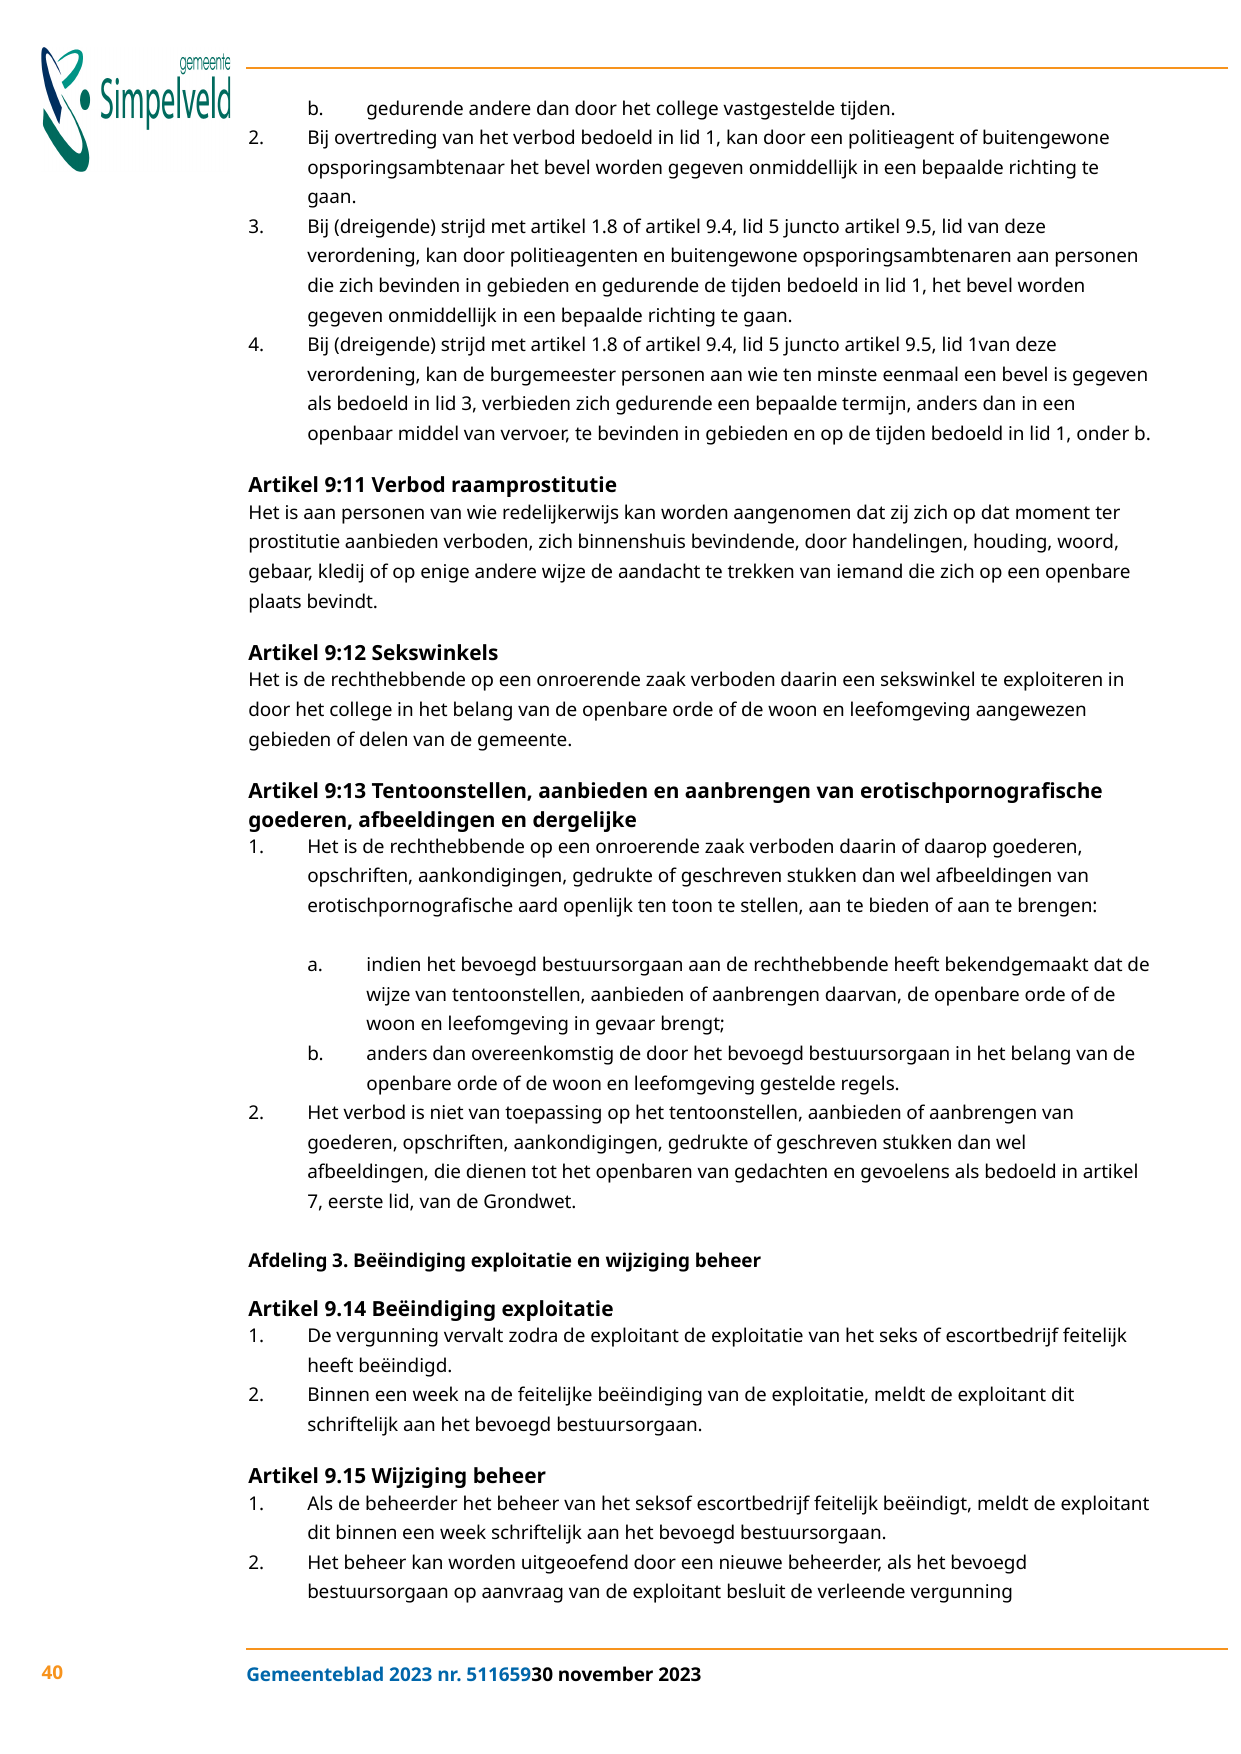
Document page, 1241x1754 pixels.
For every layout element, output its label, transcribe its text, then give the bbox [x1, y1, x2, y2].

list anders dan overeenkomstig de door het bevoegd bestuursorgaan in het belang van de openbare orde of de woon en leefomgeving gestelde regels. [307, 1040, 1152, 1096]
list Het beheer kan worden uitgeoefend door een nieuwe beheerder, als het bevoegd bestuursorgaan op aanvraag van de exploitant besluit de verleende vergunning [248, 1549, 1152, 1604]
text Artikel 9:12 Sekswinkels [248, 638, 1152, 667]
list gedurende andere dan door het college vastgestelde tijden. [307, 95, 1152, 121]
list Als de beheerder het beheer van het seksof escortbedrijf feitelijk beëindigt, meldt de exploitant dit binnen een week schriftelijk aan het bevoegd bestuursorgaan. [248, 1490, 1152, 1545]
list Bij (dreigende) strijd met artikel 1.8 of artikel 9.4, lid 5 juncto artikel 9.5, lid 1van deze verordening, kan de burgemeester personen aan wie ten minste eenmaal een bevel is gegeven als bedoeld in lid 3, verbieden zich gedurende een bepaalde termijn, anders dan in een openbaar middel van vervoer, te bevinden in gebieden en op de tijden bedoeld in lid 1, onder b. [248, 331, 1152, 446]
list Het is de rechthebbende op een onroerende zaak verboden daarin of daarop goederen, opschriften, aankondigingen, gedrukte of geschreven stukken dan wel afbeeldingen van erotischpornografische aard openlijk ten toon te stellen, aan te bieden of aan te brengen: [248, 833, 1152, 918]
text Afdeling 3. Beëindiging exploitatie en wijziging beheer [248, 1247, 1152, 1273]
text Artikel 9:13 Tentoonstellen, aanbieden en aanbrengen van erotischpornografische goederen, afbeeldingen en dergelijke [248, 776, 1152, 833]
text Het is de rechthebbende op een onroerende zaak verboden daarin een sekswinkel te exploiteren in door het college in het belang van de openbare orde of de woon en leefomgeving aangewezen gebieden of delen van de gemeente. [248, 667, 1152, 752]
list Binnen een week na de feitelijke beëindiging van de exploitatie, meldt de exploitant dit schriftelijk aan het bevoegd bestuursorgaan. [248, 1381, 1152, 1437]
list indien het bevoegd bestuursorgaan aan de rechthebbende heeft bekendgemaakt dat de wijze van tentoonstellen, aanbieden of aanbrengen daarvan, de openbare orde of de woon en leefomgeving in gevaar brengt; [307, 951, 1152, 1036]
list Het verbod is niet van toepassing op het tentoonstellen, aanbieden of aanbrengen van goederen, opschriften, aankondigingen, gedrukte of geschreven stukken dan wel afbeeldingen, die dienen tot het openbaren van gedachten en gevoelens als bedoeld in artikel 7, eerste lid, van de Grondwet. [248, 1099, 1152, 1214]
text Artikel 9.15 Wijziging beheer [248, 1461, 1152, 1490]
picture [41, 47, 231, 172]
text Het is aan personen van wie redelijkerwijs kan worden aangenomen dat zij zich op dat moment ter prostitutie aanbieden verboden, zich binnenshuis bevindende, door handelingen, houding, woord, gebaar, kledij of op enige andere wijze de aandacht te trekken van iemand die zich op een openbare plaats bevindt. [248, 499, 1152, 613]
text Artikel 9:11 Verbod raamprostitutie [248, 471, 1152, 499]
list Bij (dreigende) strijd met artikel 1.8 of artikel 9.4, lid 5 juncto artikel 9.5, lid van deze verordening, kan door politieagenten en buitengewone opsporingsambtenaren aan personen die zich bevinden in gebieden en gedurende de tijden bedoeld in lid 1, het bevel worden gegeven onmiddellijk in een bepaalde richting te gaan. [248, 213, 1152, 328]
list Bij overtreding van het verbod bedoeld in lid 1, kan door een politieagent of buitengewone opsporingsambtenaar het bevel worden gegeven onmiddellijk in een bepaalde richting te gaan. [248, 124, 1152, 209]
text Artikel 9.14 Beëindiging exploitatie [248, 1294, 1152, 1322]
list De vergunning vervalt zodra de exploitant de exploitatie van het seks of escortbedrijf feitelijk heeft beëindigd. [248, 1322, 1152, 1378]
